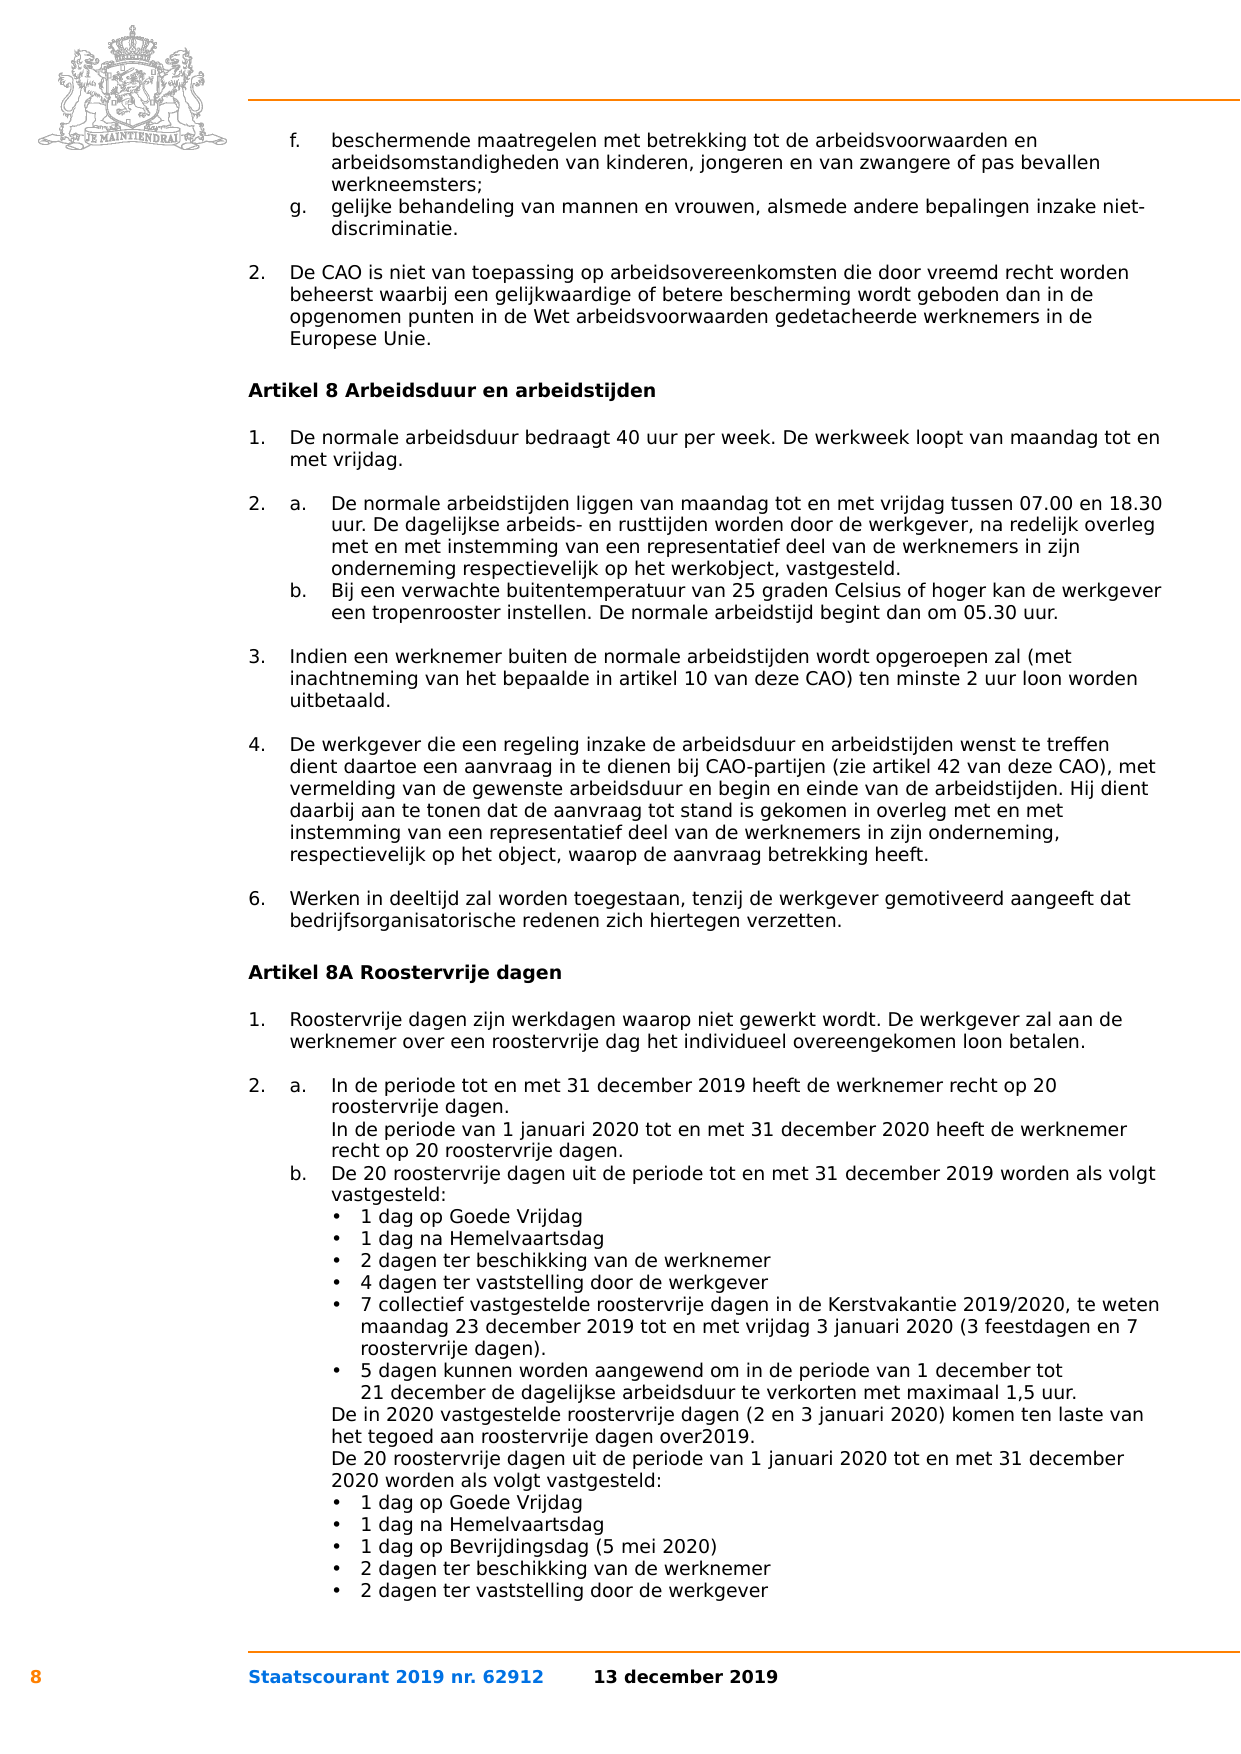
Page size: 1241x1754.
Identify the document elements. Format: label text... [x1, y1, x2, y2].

subtitle Artikel 8 Arbeidsduur en arbeidstijden [248, 379, 1163, 402]
subtitle Artikel 8A Roostervrije dagen [248, 962, 1163, 984]
text 1. De normale arbeidsduur bedraagt 40 uur per week. De werkweek loopt van maandag tot en met vrijdag. [248, 427, 1163, 471]
text • 2 dagen ter beschikking van de werknemer [331, 1250, 1163, 1272]
text • 5 dagen kunnen worden aangewend om in de periode van 1 december tot 21 december de dagelijkse arbeidsduur te verkorten met maximaal 1,5 uur. [331, 1360, 1163, 1404]
text 2. a. In de periode tot en met 31 december 2019 heeft de werknemer recht op 20 roostervrije dagen. [248, 1074, 1163, 1118]
text De in 2020 vastgestelde roostervrije dagen (2 en 3 januari 2020) komen ten laste van het tegoed aan roostervrije dagen over2019. [331, 1404, 1163, 1448]
text 2. De CAO is niet van toepassing op arbeidsovereenkomsten die door vreemd recht worden beheerst waarbij een gelijkwaardige of betere bescherming wordt geboden dan in de opgenomen punten in de Wet arbeidsvoorwaarden gedetacheerde werknemers in de Europese Unie. [248, 262, 1163, 349]
text • 7 collectief vastgestelde roostervrije dagen in de Kerstvakantie 2019/2020, te weten maandag 23 december 2019 tot en met vrijdag 3 januari 2020 (3 feestdagen en 7 roostervrije dagen). [331, 1294, 1163, 1360]
text • 2 dagen ter beschikking van de werknemer [331, 1558, 1163, 1580]
text 6. Werken in deeltijd zal worden toegestaan, tenzij de werkgever gemotiveerd aangeeft dat bedrijfsorganisatorische redenen zich hiertegen verzetten. [248, 888, 1163, 932]
text De 20 roostervrije dagen uit de periode van 1 januari 2020 tot en met 31 december 2020 worden als volgt vastgesteld: [331, 1448, 1163, 1492]
text In de periode van 1 januari 2020 tot en met 31 december 2020 heeft de werknemer recht op 20 roostervrije dagen. [331, 1118, 1163, 1162]
text g. gelijke behandeling van mannen en vrouwen, alsmede andere bepalingen inzake niet-discriminatie. [289, 196, 1163, 240]
text • 1 dag op Goede Vrijdag [331, 1492, 1163, 1514]
text • 1 dag na Hemelvaartsdag [331, 1514, 1163, 1536]
text 1. Roostervrije dagen zijn werkdagen waarop niet gewerkt wordt. De werkgever zal aan de werknemer over een roostervrije dag het individueel overeengekomen loon betalen. [248, 1009, 1163, 1053]
text f. beschermende maatregelen met betrekking tot de arbeidsvoorwaarden en arbeidsomstandigheden van kinderen, jongeren en van zwangere of pas bevallen werkneemsters; [289, 130, 1163, 196]
picture [38, 25, 227, 150]
text • 4 dagen ter vaststelling door de werkgever [331, 1272, 1163, 1294]
text b. Bij een verwachte buitentemperatuur van 25 graden Celsius of hoger kan de werkgever een tropenrooster instellen. De normale arbeidstijd begint dan om 05.30 uur. [289, 580, 1163, 624]
text 3. Indien een werknemer buiten de normale arbeidstijden wordt opgeroepen zal (met inachtneming van het bepaalde in artikel 10 van deze CAO) ten minste 2 uur loon worden uitbetaald. [248, 646, 1163, 712]
text 2. a. De normale arbeidstijden liggen van maandag tot en met vrijdag tussen 07.00 en 18.30 uur. De dagelijkse arbeids- en rusttijden worden door de werkgever, na redelijk overleg met en met instemming van een representatief deel van de werknemers in zijn onderneming respectievelijk op het werkobject, vastgesteld. [248, 492, 1163, 580]
text • 1 dag na Hemelvaartsdag [331, 1228, 1163, 1250]
text • 1 dag op Goede Vrijdag [331, 1206, 1163, 1228]
text • 2 dagen ter vaststelling door de werkgever [331, 1580, 1163, 1602]
text b. De 20 roostervrije dagen uit de periode tot en met 31 december 2019 worden als volgt vastgesteld: [289, 1162, 1163, 1206]
text 4. De werkgever die een regeling inzake de arbeidsduur en arbeidstijden wenst te treffen dient daartoe een aanvraag in te dienen bij CAO-partijen (zie artikel 42 van deze CAO), met vermelding van de gewenste arbeidsduur en begin en einde van de arbeidstijden. Hij dient daarbij aan te tonen dat de aanvraag tot stand is gekomen in overleg met en met instemming van een representatief deel van de werknemers in zijn onderneming, respectievelijk op het object, waarop de aanvraag betrekking heeft. [248, 734, 1163, 866]
text • 1 dag op Bevrijdingsdag (5 mei 2020) [331, 1536, 1163, 1558]
